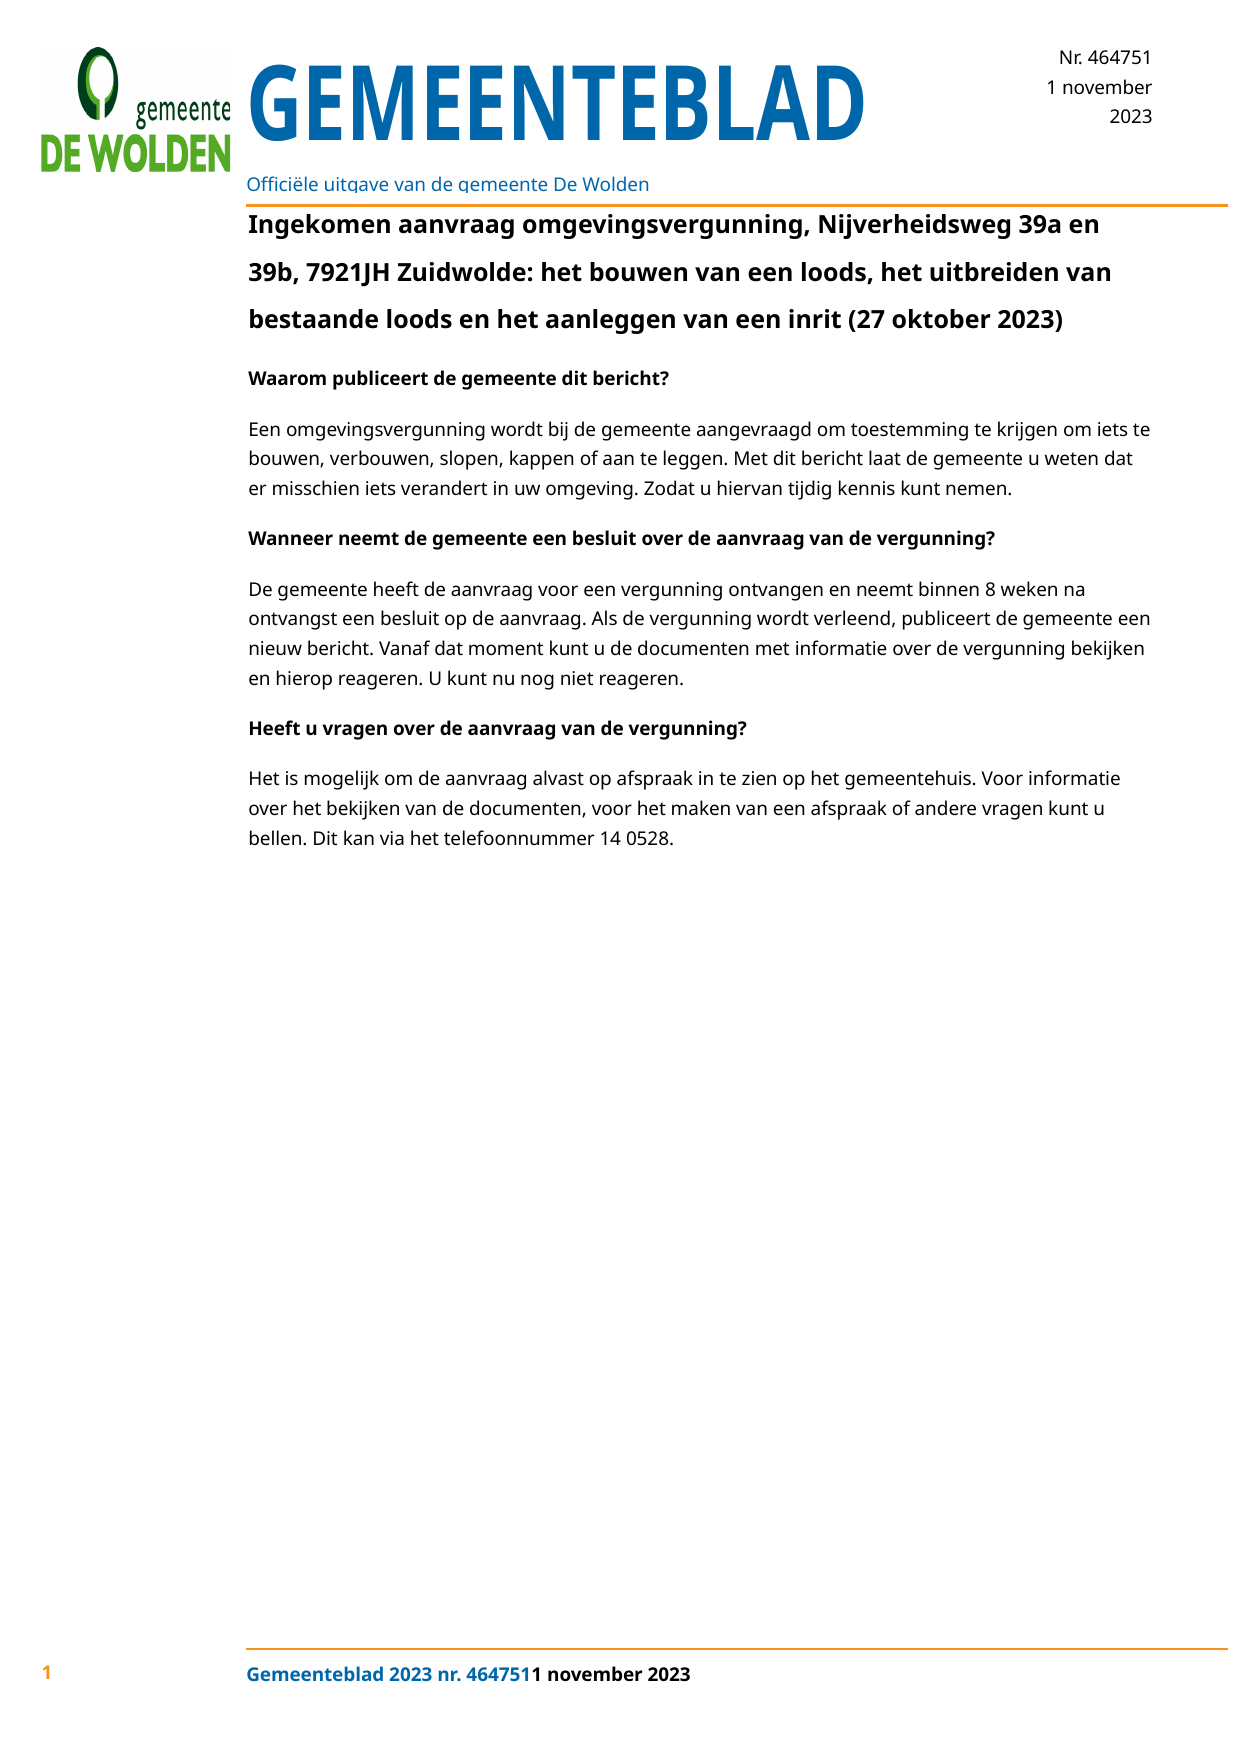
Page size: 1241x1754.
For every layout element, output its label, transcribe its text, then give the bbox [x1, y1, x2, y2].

text Een omgevingsvergunning wordt bij de gemeente aangevraagd om toestemming te krijgen om iets te bouwen, verbouwen, slopen, kappen of aan te leggen. Met dit bericht laat de gemeente u weten dat er misschien iets verandert in uw omgeving. Zodat u hiervan tijdig kennis kunt nemen. [248, 416, 1152, 501]
text Waarom publiceert de gemeente dit bericht? [248, 366, 1152, 391]
text Ingekomen aanvraag omgevingsvergunning, Nijverheidsweg 39a en 39b, 7921JH Zuidwolde: het bouwen van een loods, het uitbreiden van bestaande loods en het aanleggen van een inrit (27 oktober 2023) [248, 207, 1152, 336]
text Wanneer neemt de gemeente een besluit over de aanvraag van de vergunning? [248, 526, 1152, 551]
text De gemeente heeft de aanvraag voor een vergunning ontvangen en neemt binnen 8 weken na ontvangst een besluit op de aanvraag. Als de vergunning wordt verleend, publiceert de gemeente een nieuw bericht. Vanaf dat moment kunt u de documenten met informatie over de vergunning bekijken en hierop reageren. U kunt nu nog niet reageren. [248, 576, 1152, 690]
text Het is mogelijk om de aanvraag alvast op afspraak in te zien op het gemeentehuis. Voor informatie over het bekijken van de documenten, voor het maken van een afspraak of andere vragen kunt u bellen. Dit kan via het telefoonnummer 14 0528. [248, 766, 1152, 850]
text Heeft u vragen over de aanvraag van de vergunning? [248, 715, 1152, 741]
picture [41, 47, 231, 172]
